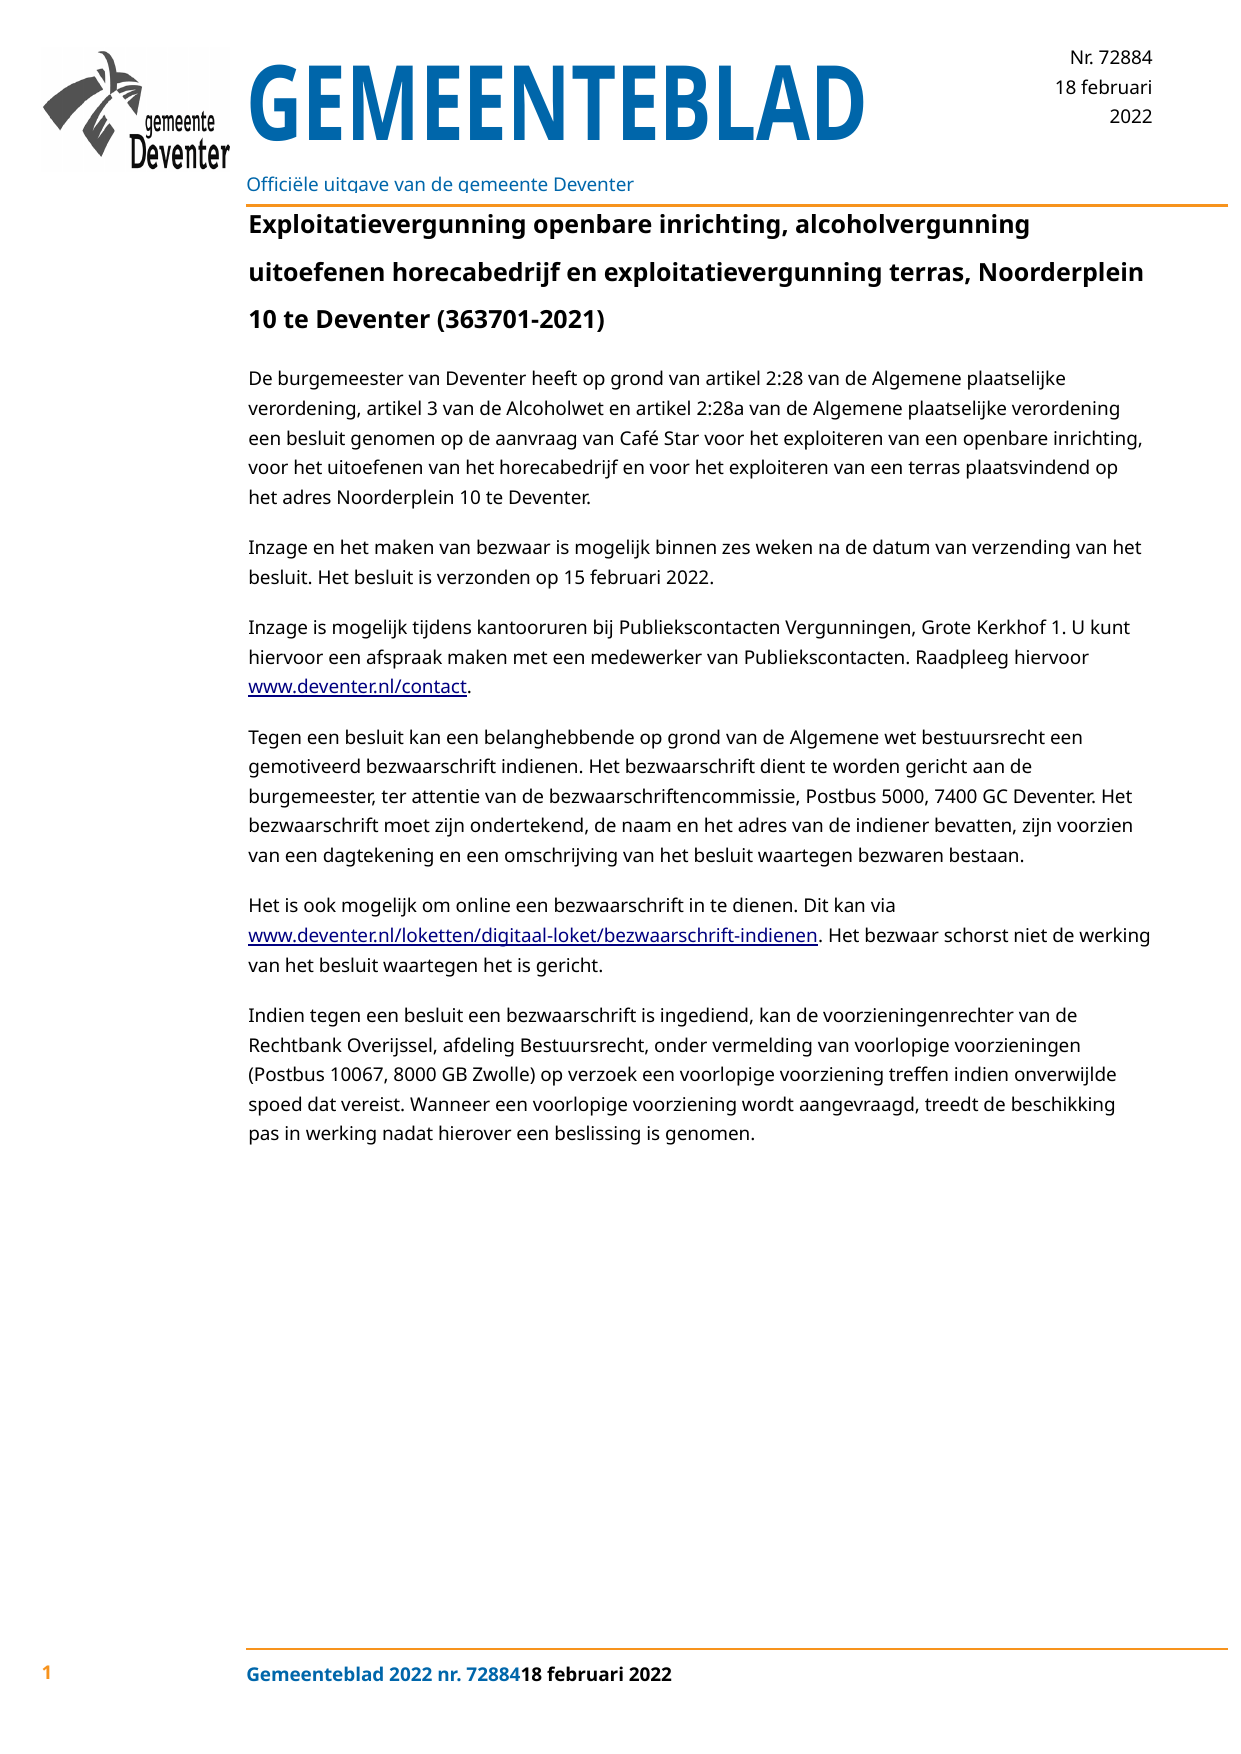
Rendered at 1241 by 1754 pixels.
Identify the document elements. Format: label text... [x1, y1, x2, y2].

text Indien tegen een besluit een bezwaarschrift is ingediend, kan de voorzieningenrechter van de Rechtbank Overijssel, afdeling Bestuursrecht, onder vermelding van voorlopige voorzieningen (Postbus 10067, 8000 GB Zwolle) op verzoek een voorlopige voorziening treffen indien onverwijlde spoed dat vereist. Wanneer een voorlopige voorziening wordt aangevraagd, treedt de beschikking pas in werking nadat hierover een beslissing is genomen. [248, 1002, 1152, 1146]
text Inzage en het maken van bezwaar is mogelijk binnen zes weken na de datum van verzending van het besluit. Het besluit is verzonden op 15 februari 2022. [248, 534, 1152, 589]
text Tegen een besluit kan een belanghebbende op grond van de Algemene wet bestuursrecht een gemotiveerd bezwaarschrift indienen. Het bezwaarschrift dient te worden gericht aan de burgemeester, ter attentie van de bezwaarschriftencommissie, Postbus 5000, 7400 GC Deventer. Het bezwaarschrift moet zijn ondertekend, de naam en het adres van de indiener bevatten, zijn voorzien van een dagtekening en een omschrijving van het besluit waartegen bezwaren bestaan. [248, 724, 1152, 868]
text Inzage is mogelijk tijdens kantooruren bij Publiekscontacten Vergunningen, Grote Kerkhof 1. U kunt hiervoor een afspraak maken met een medewerker van Publiekscontacten. Raadpleeg hiervoor www.deventer.nl/contact. [248, 614, 1152, 699]
text De burgemeester van Deventer heeft op grond van artikel 2:28 van de Algemene plaatselijke verordening, artikel 3 van de Alcoholwet en artikel 2:28a van de Algemene plaatselijke verordening een besluit genomen op de aanvraag van Café Star voor het exploiteren van een openbare inrichting, voor het uitoefenen van het horecabedrijf en voor het exploiteren van een terras plaatsvindend op het adres Noorderplein 10 te Deventer. [248, 366, 1152, 509]
text Het is ook mogelijk om online een bezwaarschrift in te dienen. Dit kan via www.deventer.nl/loketten/digitaal-loket/bezwaarschrift-indienen. Het bezwaar schorst niet de werking van het besluit waartegen het is gericht. [248, 893, 1152, 977]
text Exploitatievergunning openbare inrichting, alcoholvergunning uitoefenen horecabedrijf en exploitatievergunning terras, Noorderplein 10 te Deventer (363701-2021) [248, 207, 1152, 336]
picture [41, 47, 231, 172]
